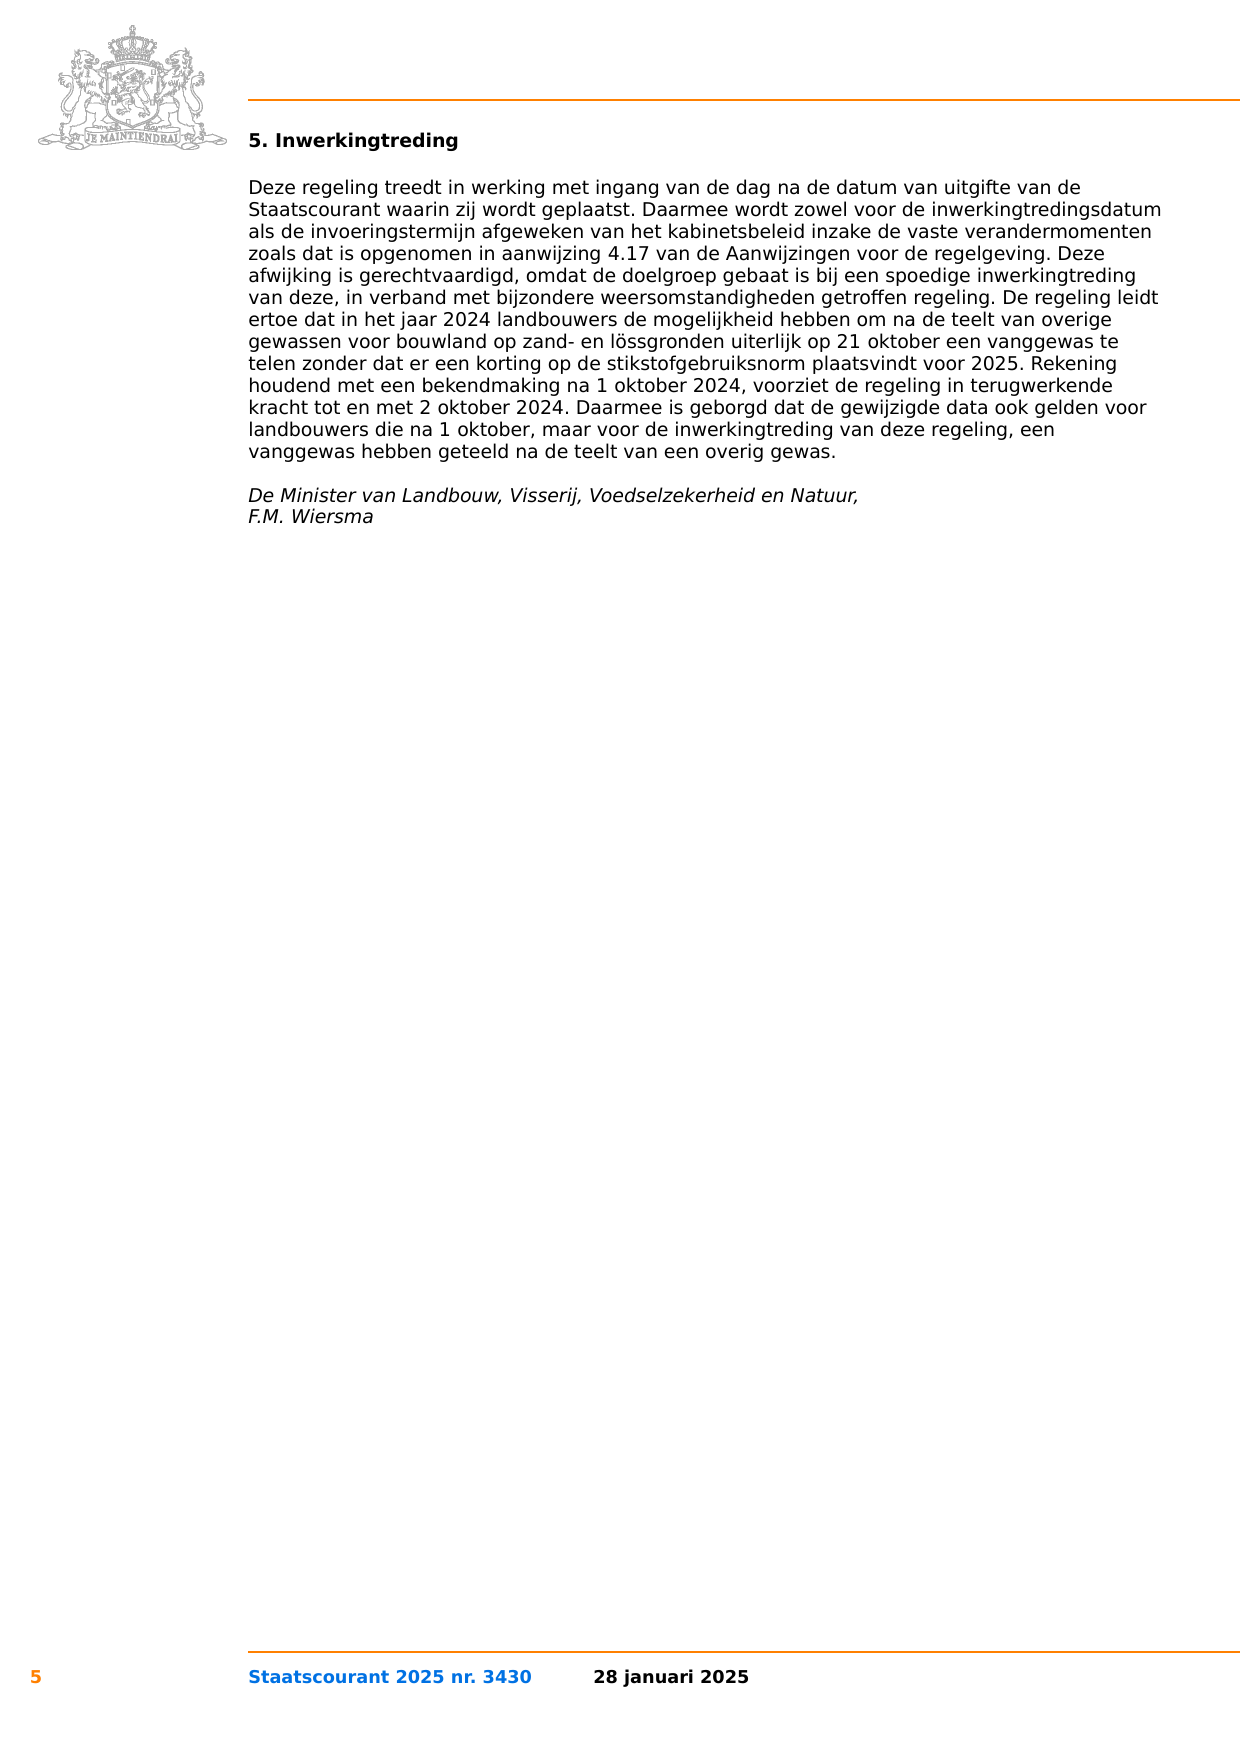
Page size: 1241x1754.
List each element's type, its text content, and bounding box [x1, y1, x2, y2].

picture [38, 25, 227, 150]
text Deze regeling treedt in werking met ingang van de dag na de datum van uitgifte van de Staatscourant waarin zij wordt geplaatst. Daarmee wordt zowel voor de inwerkingtredingsdatum als de invoeringstermijn afgeweken van het kabinetsbeleid inzake de vaste verandermomenten zoals dat is opgenomen in aanwijzing 4.17 van de Aanwijzingen voor de regelgeving. Deze afwijking is gerechtvaardigd, omdat de doelgroep gebaat is bij een spoedige inwerkingtreding van deze, in verband met bijzondere weersomstandigheden getroffen regeling. De regeling leidt ertoe dat in het jaar 2024 landbouwers de mogelijkheid hebben om na de teelt van overige gewassen voor bouwland op zand- en lössgronden uiterlijk op 21 oktober een vanggewas te telen zonder dat er een korting op de stikstofgebruiksnorm plaatsvindt voor 2025. Rekening houdend met een bekendmaking na 1 oktober 2024, voorziet de regeling in terugwerkende kracht tot en met 2 oktober 2024. Daarmee is geborgd dat de gewijzigde data ook gelden voor landbouwers die na 1 oktober, maar voor de inwerkingtreding van deze regeling, een vanggewas hebben geteeld na de teelt van een overig gewas. [248, 177, 1163, 463]
subtitle 5. Inwerkingtreding [248, 130, 1163, 152]
text De Minister van Landbouw, Visserij, Voedselzekerheid en Natuur, F.M. Wiersma [248, 484, 1163, 528]
